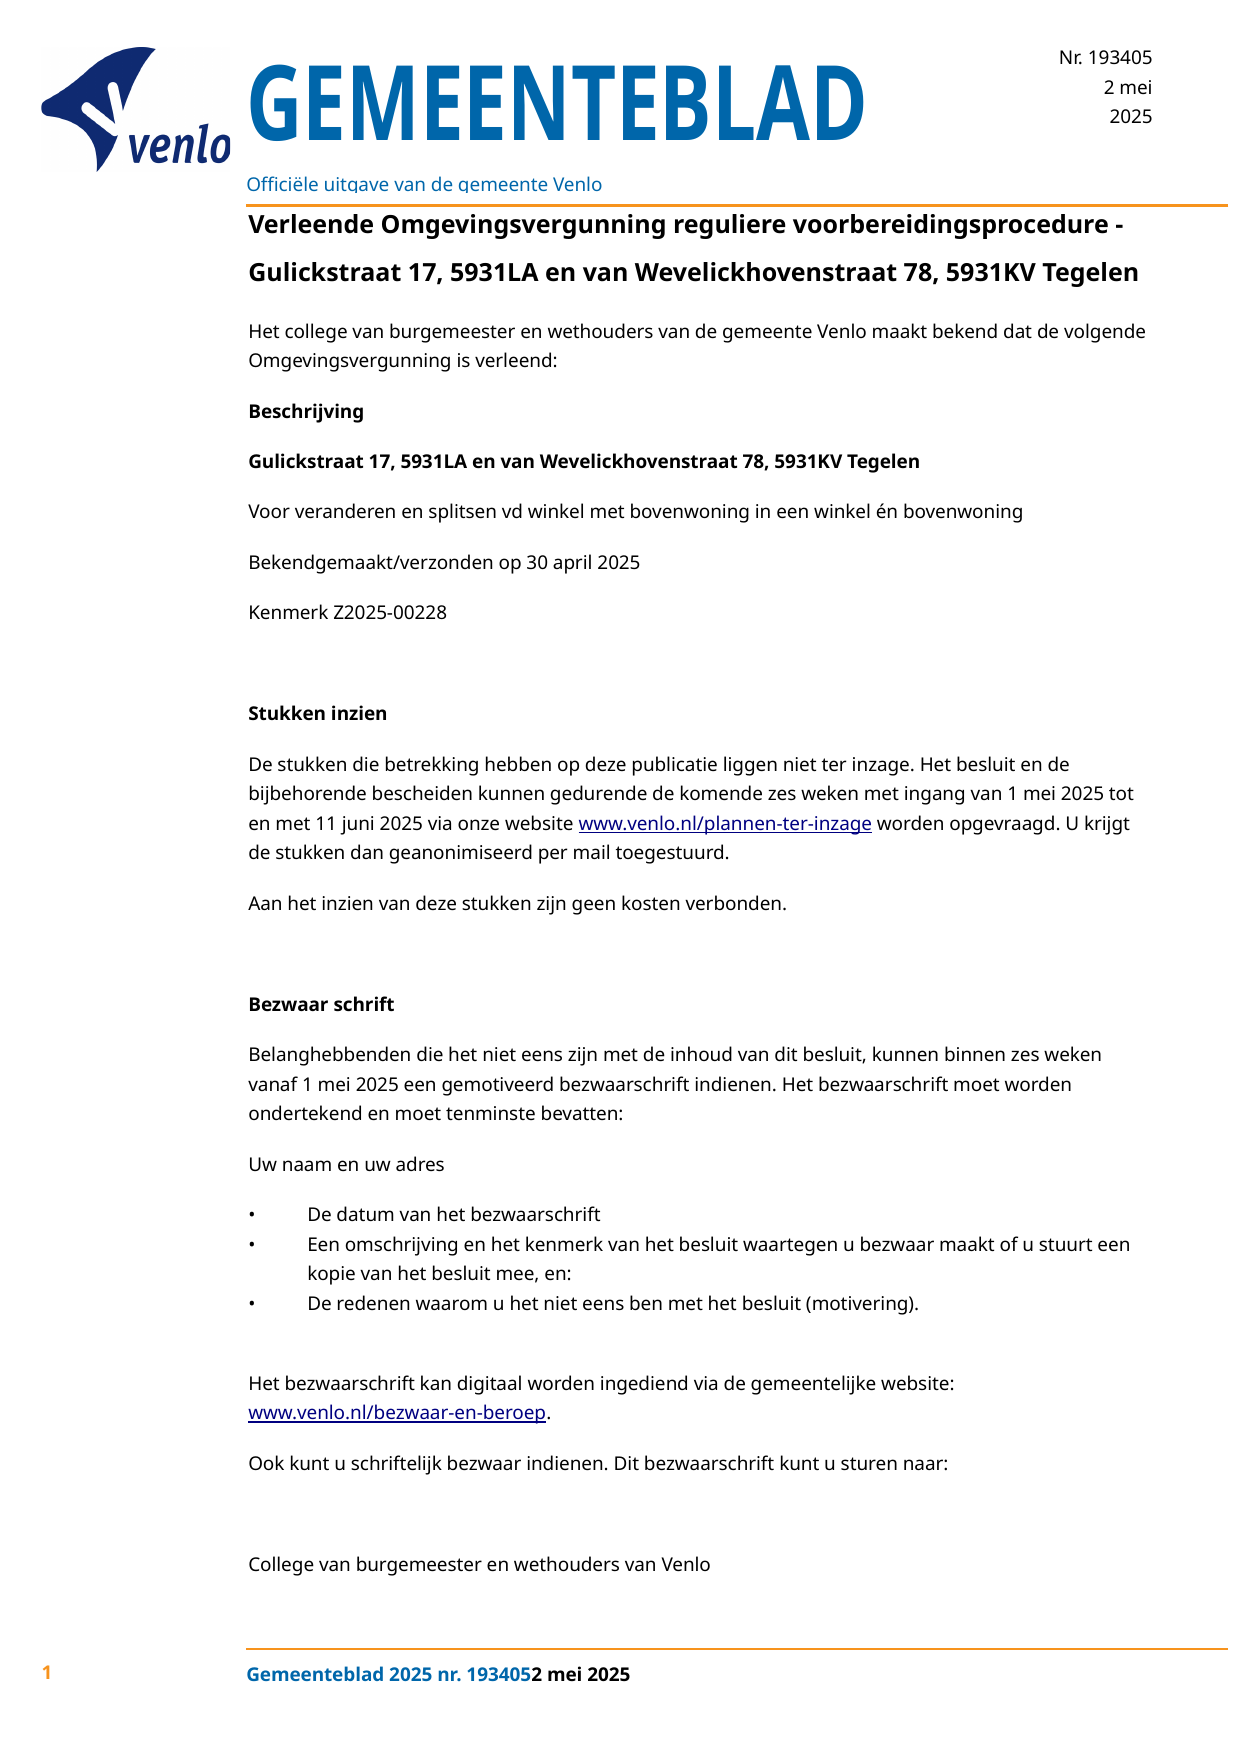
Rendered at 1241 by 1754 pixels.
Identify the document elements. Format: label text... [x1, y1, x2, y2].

text De stukken die betrekking hebben op deze publicatie liggen niet ter inzage. Het besluit en de bijbehorende bescheiden kunnen gedurende de komende zes weken met ingang van 1 mei 2025 tot en met 11 juni 2025 via onze website www.venlo.nl/plannen-ter-inzage worden opgevraagd. U krijgt de stukken dan geanonimiseerd per mail toegestuurd. [248, 751, 1152, 865]
text Bekendgemaakt/verzonden op 30 april 2025 [248, 549, 1152, 575]
text Bezwaar schrift [248, 991, 1152, 1017]
text College van burgemeester en wethouders van Venlo [248, 1551, 1152, 1577]
text Voor veranderen en splitsen vd winkel met bovenwoning in een winkel én bovenwoning [248, 499, 1152, 524]
list Een omschrijving en het kenmerk van het besluit waartegen u bezwaar maakt of u stuurt een kopie van het besluit mee, en: [248, 1231, 1152, 1286]
text Aan het inzien van deze stukken zijn geen kosten verbonden. [248, 890, 1152, 916]
text Ook kunt u schriftelijk bezwaar indienen. Dit bezwaarschrift kunt u sturen naar: [248, 1450, 1152, 1476]
text Stukken inzien [248, 700, 1152, 726]
text Het college van burgemeester en wethouders van de gemeente Venlo maakt bekend dat de volgende Omgevingsvergunning is verleend: [248, 318, 1152, 373]
text Verleende Omgevingsvergunning reguliere voorbereidingsprocedure - Gulickstraat 17, 5931LA en van Wevelickhovenstraat 78, 5931KV Tegelen [248, 207, 1152, 288]
list De redenen waarom u het niet eens ben met het besluit (motivering). [248, 1290, 1152, 1316]
text Kenmerk Z2025-00228 [248, 599, 1152, 625]
text Uw naam en uw adres [248, 1151, 1152, 1177]
text Beschrijving [248, 398, 1152, 424]
text Belanghebbenden die het niet eens zijn met de inhoud van dit besluit, kunnen binnen zes weken vanaf 1 mei 2025 een gemotiveerd bezwaarschrift indienen. Het bezwaarschrift moet worden ondertekend en moet tenminste bevatten: [248, 1041, 1152, 1126]
text Het bezwaarschrift kan digitaal worden ingediend via de gemeentelijke website: www.venlo.nl/bezwaar-en-beroep. [248, 1370, 1152, 1425]
list De datum van het bezwaarschrift [248, 1201, 1152, 1227]
text Gulickstraat 17, 5931LA en van Wevelickhovenstraat 78, 5931KV Tegelen [248, 448, 1152, 474]
picture [41, 47, 231, 172]
